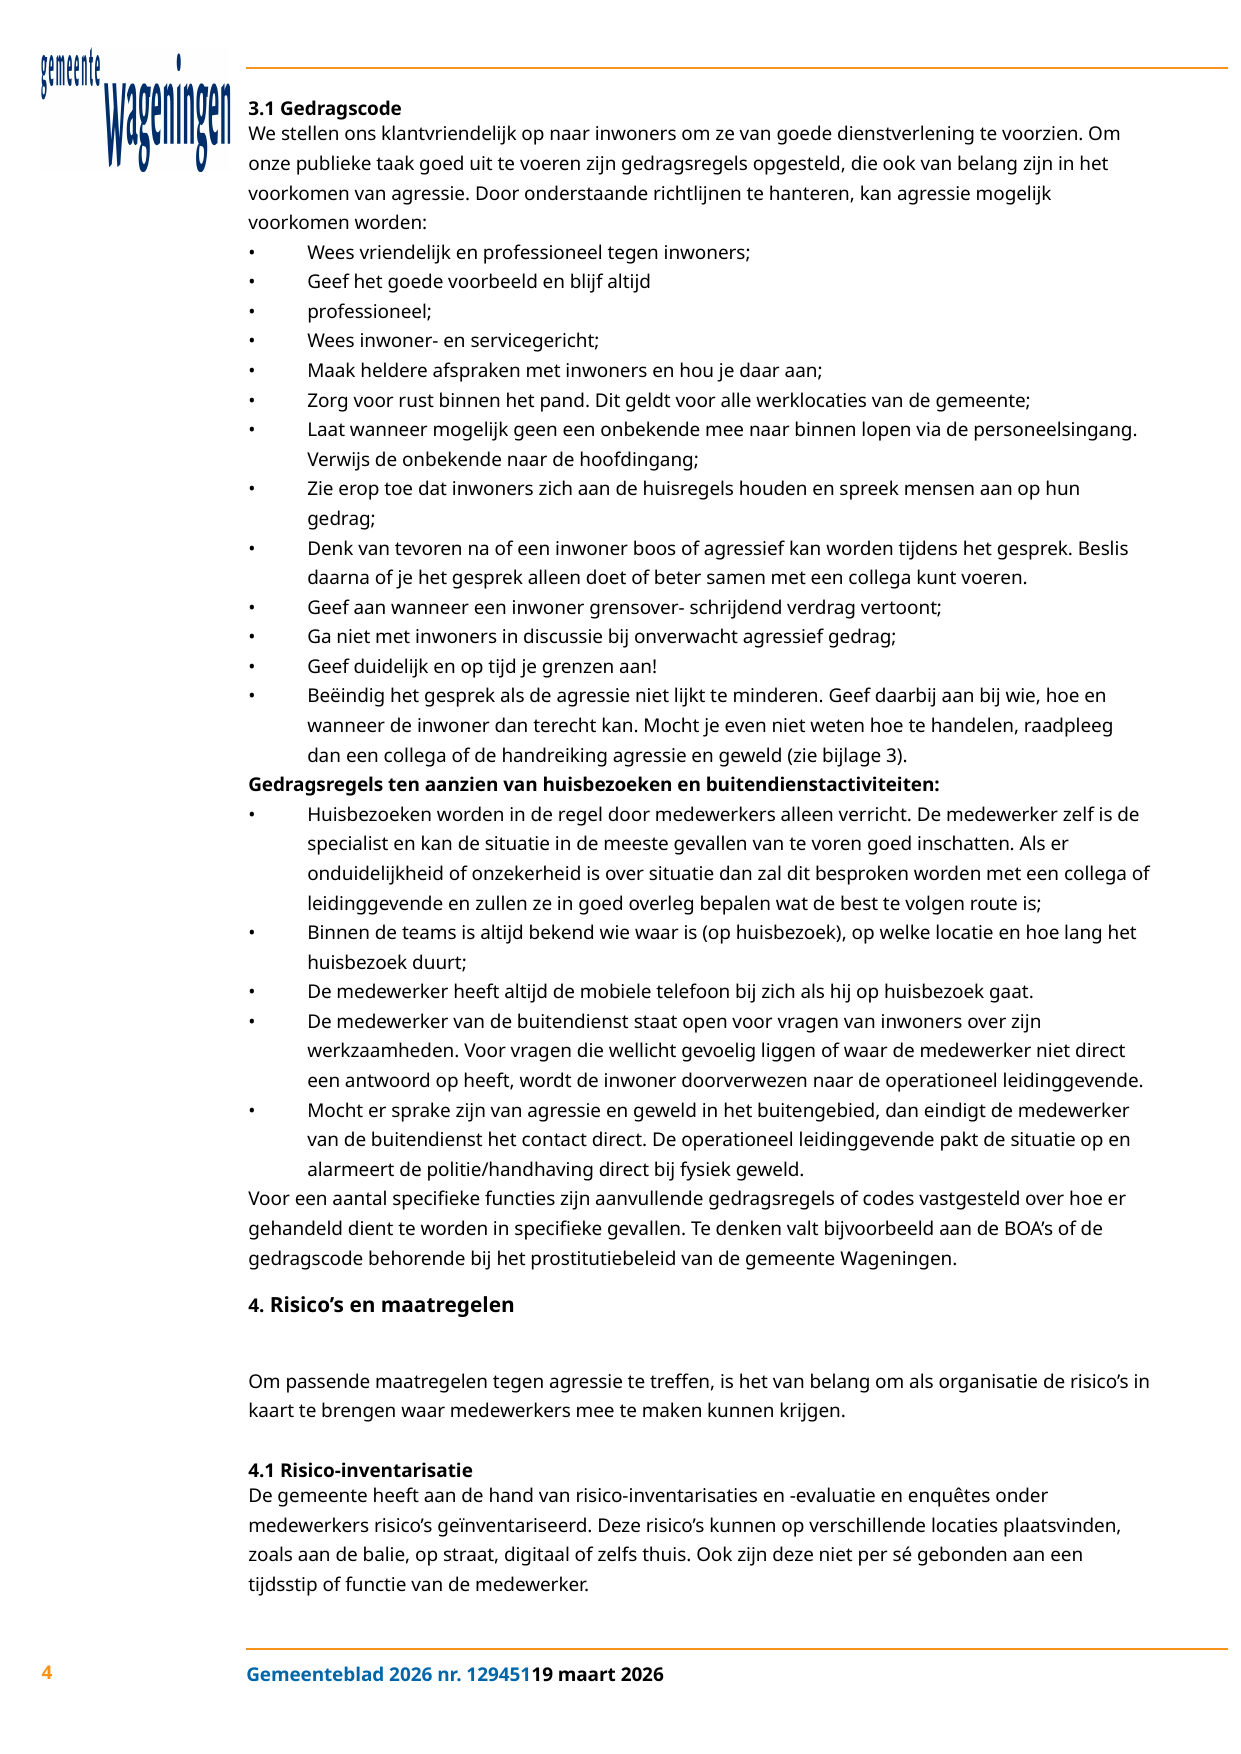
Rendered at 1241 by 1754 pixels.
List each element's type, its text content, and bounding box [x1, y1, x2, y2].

list Beëindig het gesprek als de agressie niet lijkt te minderen. Geef daarbij aan bij wie, hoe en wanneer de inwoner dan terecht kan. Mocht je even niet weten hoe te handelen, raadpleeg dan een collega of de handreiking agressie en geweld (zie bijlage 3). [248, 683, 1152, 767]
list Binnen de teams is altijd bekend wie waar is (op huisbezoek), op welke locatie en hoe lang het huisbezoek duurt; [248, 919, 1152, 974]
text 4.1 Risico-inventarisatie [248, 1457, 1152, 1482]
list Mocht er sprake zijn van agressie en geweld in het buitengebied, dan eindigt de medewerker van de buitendienst het contact direct. De operationeel leidinggevende pakt de situatie op en alarmeert de politie/handhaving direct bij fysiek geweld. [248, 1097, 1152, 1182]
text De gemeente heeft aan de hand van risico-inventarisaties en -evaluatie en enquêtes onder medewerkers risico’s geïnventariseerd. Deze risico’s kunnen op verschillende locaties plaatsvinden, zoals aan de balie, op straat, digitaal of zelfs thuis. Ook zijn deze niet per sé gebonden aan een tijdsstip of functie van de medewerker. [248, 1482, 1152, 1597]
text Voor een aantal specifieke functies zijn aanvullende gedragsregels of codes vastgesteld over hoe er gehandeld dient te worden in specifieke gevallen. Te denken valt bijvoorbeeld aan de BOA’s of de gedragscode behorende bij het prostitutiebeleid van de gemeente Wageningen. [248, 1186, 1152, 1270]
list Wees inwoner- en servicegericht; [248, 328, 1152, 353]
text 4. Risico’s en maatregelen [248, 1290, 1152, 1319]
list De medewerker van de buitendienst staat open voor vragen van inwoners over zijn werkzaamheden. Voor vragen die wellicht gevoelig liggen of waar de medewerker niet direct een antwoord op heeft, wordt de inwoner doorverwezen naar de operationeel leidinggevende. [248, 1008, 1152, 1093]
text Om passende maatregelen tegen agressie te treffen, is het van belang om als organisatie de risico’s in kaart te brengen waar medewerkers mee te maken kunnen krijgen. [248, 1368, 1152, 1423]
list Wees vriendelijk en professioneel tegen inwoners; [248, 239, 1152, 264]
text Gedragsregels ten aanzien van huisbezoeken en buitendienstactiviteiten: [248, 771, 1152, 797]
list De medewerker heeft altijd de mobiele telefoon bij zich als hij op huisbezoek gaat. [248, 978, 1152, 1004]
list professioneel; [248, 298, 1152, 324]
text We stellen ons klantvriendelijk op naar inwoners om ze van goede dienstverlening te voorzien. Om onze publieke taak goed uit te voeren zijn gedragsregels opgesteld, die ook van belang zijn in het voorkomen van agressie. Door onderstaande richtlijnen te hanteren, kan agressie mogelijk voorkomen worden: [248, 121, 1152, 235]
list Maak heldere afspraken met inwoners en hou je daar aan; [248, 357, 1152, 383]
list Denk van tevoren na of een inwoner boos of agressief kan worden tijdens het gesprek. Beslis daarna of je het gesprek alleen doet of beter samen met een collega kunt voeren. [248, 535, 1152, 590]
list Geef het goede voorbeeld en blijf altijd [248, 268, 1152, 294]
list Zorg voor rust binnen het pand. Dit geldt voor alle werklocaties van de gemeente; [248, 387, 1152, 412]
list Huisbezoeken worden in de regel door medewerkers alleen verricht. De medewerker zelf is de specialist en kan de situatie in de meeste gevallen van te voren goed inschatten. Als er onduidelijkheid of onzekerheid is over situatie dan zal dit besproken worden met een collega of leidinggevende en zullen ze in goed overleg bepalen wat de best te volgen route is; [248, 801, 1152, 915]
text 3.1 Gedragscode [248, 95, 1152, 121]
list Geef duidelijk en op tijd je grenzen aan! [248, 653, 1152, 679]
list Laat wanneer mogelijk geen een onbekende mee naar binnen lopen via de personeelsingang. Verwijs de onbekende naar de hoofdingang; [248, 416, 1152, 472]
list Ga niet met inwoners in discussie bij onverwacht agressief gedrag; [248, 623, 1152, 649]
list Geef aan wanneer een inwoner grensover- schrijdend verdrag vertoont; [248, 594, 1152, 619]
picture [41, 47, 231, 172]
list Zie erop toe dat inwoners zich aan de huisregels houden en spreek mensen aan op hun gedrag; [248, 476, 1152, 531]
